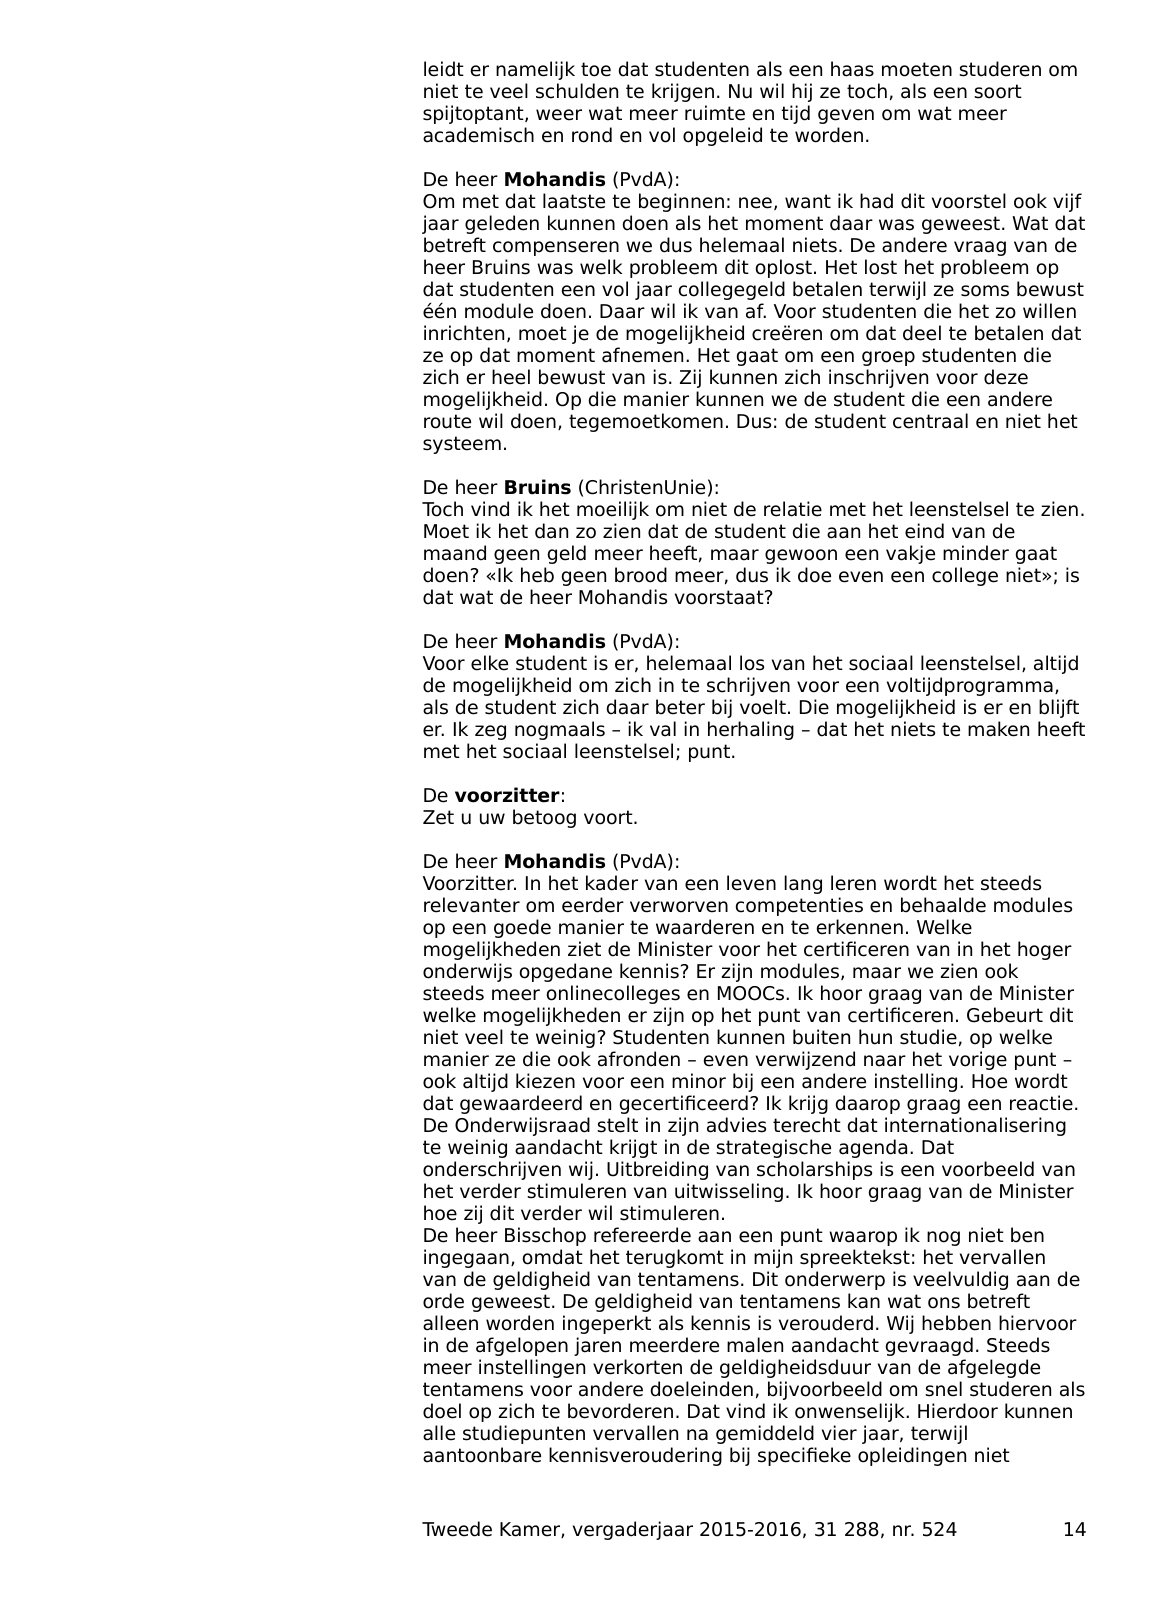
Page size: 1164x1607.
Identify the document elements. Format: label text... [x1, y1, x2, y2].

text Voorzitter. In het kader van een leven lang leren wordt het steeds relevanter om eerder verworven competenties en behaalde modules op een goede manier te waarderen en te erkennen. Welke mogelijkheden ziet de Minister voor het certificeren van in het hoger onderwijs opgedane kennis? Er zijn modules, maar we zien ook steeds meer onlinecolleges en MOOCs. Ik hoor graag van de Minister welke mogelijkheden er zijn op het punt van certificeren. Gebeurt dit niet veel te weinig? Studenten kunnen buiten hun studie, op welke manier ze die ook afronden – even verwijzend naar het vorige punt – ook altijd kiezen voor een minor bij een andere instelling. Hoe wordt dat gewaardeerd en gecertificeerd? Ik krijg daarop graag een reactie. [422, 873, 1087, 1115]
text De Onderwijsraad stelt in zijn advies terecht dat internationalisering te weinig aandacht krijgt in de strategische agenda. Dat onderschrijven wij. Uitbreiding van scholarships is een voorbeeld van het verder stimuleren van uitwisseling. Ik hoor graag van de Minister hoe zij dit verder wil stimuleren. [422, 1115, 1087, 1225]
text Voor elke student is er, helemaal los van het sociaal leenstelsel, altijd de mogelijkheid om zich in te schrijven voor een voltijdprogramma, als de student zich daar beter bij voelt. Die mogelijkheid is er en blijft er. Ik zeg nogmaals – ik val in herhaling – dat het niets te maken heeft met het sociaal leenstelsel; punt. [422, 653, 1087, 763]
text De voorzitter: [422, 785, 1087, 807]
text De heer Mohandis (PvdA): [422, 169, 1087, 191]
text Om met dat laatste te beginnen: nee, want ik had dit voorstel ook vijf jaar geleden kunnen doen als het moment daar was geweest. Wat dat betreft compenseren we dus helemaal niets. De andere vraag van de heer Bruins was welk probleem dit oplost. Het lost het probleem op dat studenten een vol jaar collegegeld betalen terwijl ze soms bewust één module doen. Daar wil ik van af. Voor studenten die het zo willen inrichten, moet je de mogelijkheid creëren om dat deel te betalen dat ze op dat moment afnemen. Het gaat om een groep studenten die zich er heel bewust van is. Zij kunnen zich inschrijven voor deze mogelijkheid. Op die manier kunnen we de student die een andere route wil doen, tegemoetkomen. Dus: de student centraal en niet het systeem. [422, 191, 1087, 455]
text De heer Mohandis (PvdA): [422, 851, 1087, 873]
text Zet u uw betoog voort. [422, 807, 1087, 829]
text De heer Bruins (ChristenUnie): [422, 477, 1087, 499]
text De heer Bisschop refereerde aan een punt waarop ik nog niet ben ingegaan, omdat het terugkomt in mijn spreektekst: het vervallen van de geldigheid van tentamens. Dit onderwerp is veelvuldig aan de orde geweest. De geldigheid van tentamens kan wat ons betreft alleen worden ingeperkt als kennis is verouderd. Wij hebben hiervoor in de afgelopen jaren meerdere malen aandacht gevraagd. Steeds meer instellingen verkorten de geldigheidsduur van de afgelegde tentamens voor andere doeleinden, bijvoorbeeld om snel studeren als doel op zich te bevorderen. Dat vind ik onwenselijk. Hierdoor kunnen alle studiepunten vervallen na gemiddeld vier jaar, terwijl aantoonbare kennisveroudering bij specifieke opleidingen niet [422, 1225, 1087, 1467]
text leidt er namelijk toe dat studenten als een haas moeten studeren om niet te veel schulden te krijgen. Nu wil hij ze toch, als een soort spijtoptant, weer wat meer ruimte en tijd geven om wat meer academisch en rond en vol opgeleid te worden. [422, 59, 1087, 147]
text Toch vind ik het moeilijk om niet de relatie met het leenstelsel te zien. Moet ik het dan zo zien dat de student die aan het eind van de maand geen geld meer heeft, maar gewoon een vakje minder gaat doen? «Ik heb geen brood meer, dus ik doe even een college niet»; is dat wat de heer Mohandis voorstaat? [422, 499, 1087, 609]
text De heer Mohandis (PvdA): [422, 631, 1087, 653]
